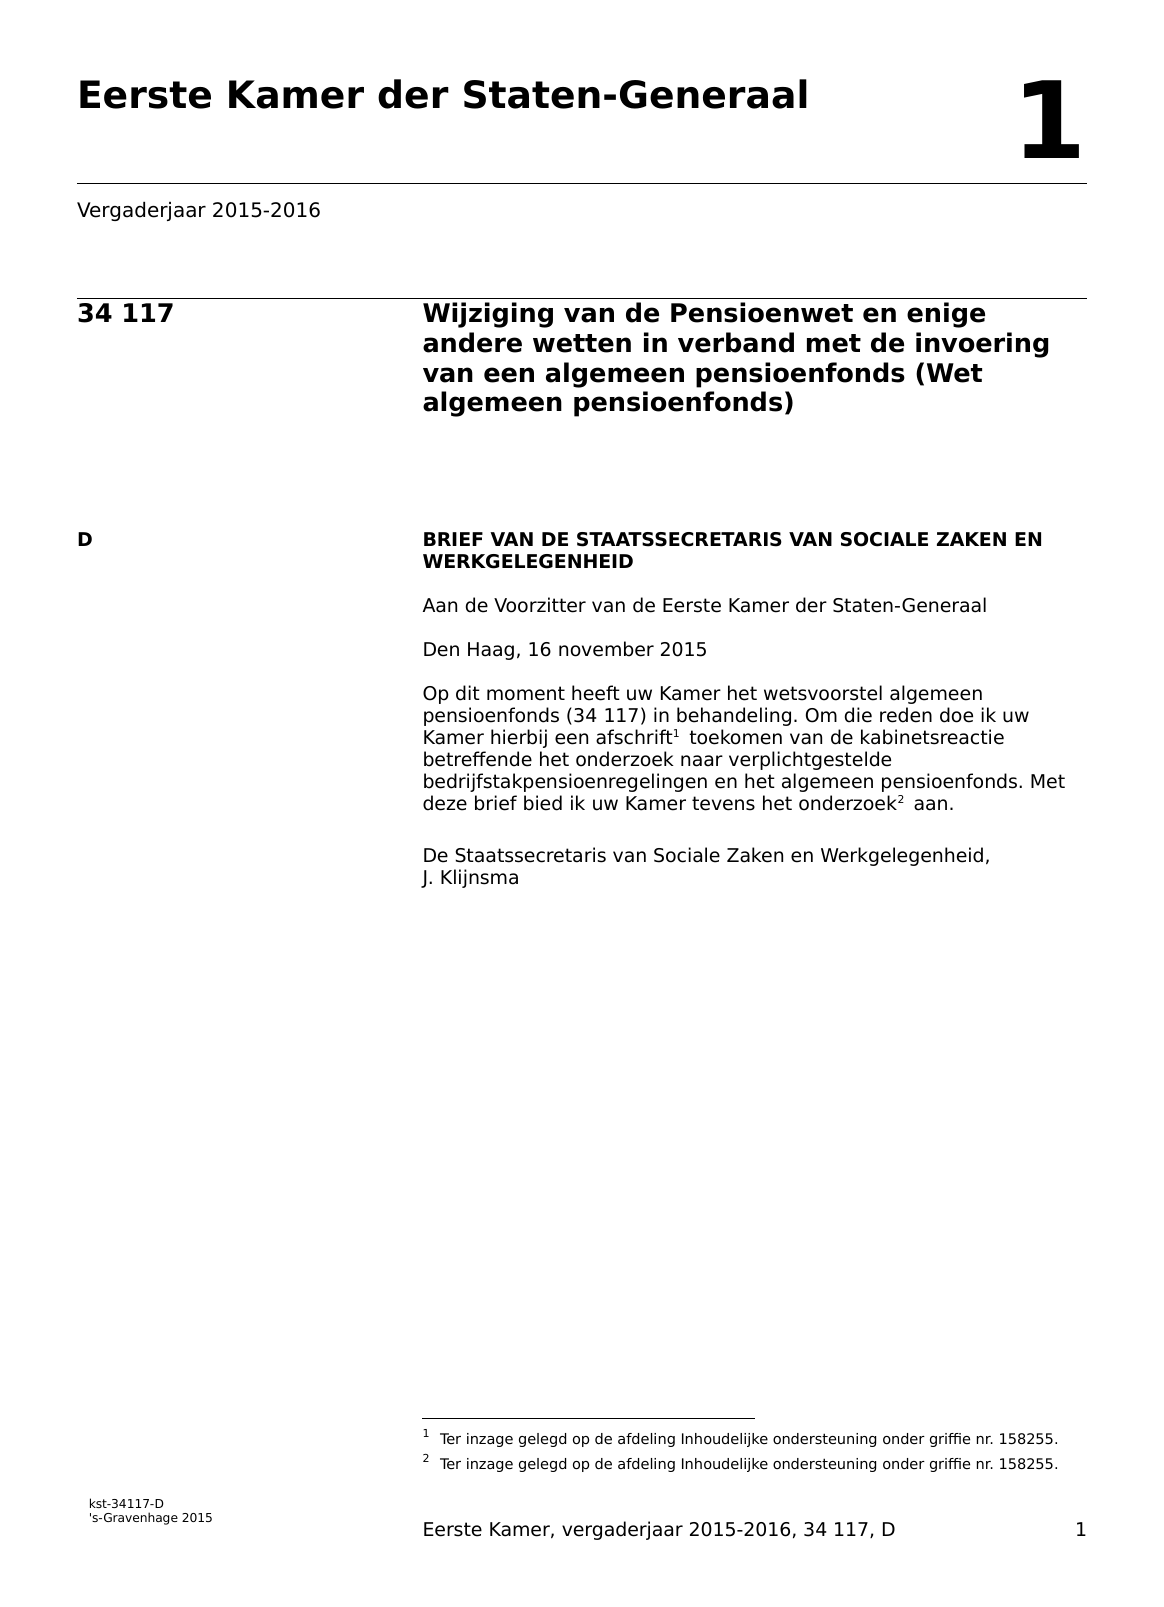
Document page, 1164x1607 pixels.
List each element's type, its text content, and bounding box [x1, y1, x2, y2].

text Ter inzage gelegd op de afdeling Inhoudelijke ondersteuning onder griffie nr. 158255. [422, 1427, 1087, 1449]
text Den Haag, 16 november 2015 [422, 639, 1087, 661]
text kst-34117-D [88, 1497, 323, 1511]
table_cell Vergaderjaar 2015-2016 [77, 184, 1087, 298]
table_header Eerste Kamer der Staten-Generaal [77, 59, 886, 183]
table_header 1 [886, 59, 1087, 183]
text Op dit moment heeft uw Kamer het wetsvoorstel algemeen pensioenfonds (34 117) in behandeling. Om die reden doe ik uw Kamer hierbij een afschrift toekomen van de kabinetsreactie betreffende het onderzoek naar verplichtgestelde bedrijfstakpensioenregelingen en het algemeen pensioenfonds. Met deze brief bied ik uw Kamer tevens het onderzoek aan. [422, 683, 1087, 815]
subtitle D BRIEF VAN DE STAATSSECRETARIS VAN SOCIALE ZAKEN EN WERKGELEGENHEID [77, 529, 1087, 573]
text De Staatssecretaris van Sociale Zaken en Werkgelegenheid, J. Klijnsma [422, 845, 1087, 889]
subtitle 34 117 Wijziging van de Pensioenwet en enige andere wetten in verband met de invoering van een algemeen pensioenfonds (Wet algemeen pensioenfonds) [77, 299, 1087, 418]
text Ter inzage gelegd op de afdeling Inhoudelijke ondersteuning onder griffie nr. 158255. [422, 1452, 1087, 1474]
text Aan de Voorzitter van de Eerste Kamer der Staten-Generaal [422, 595, 1087, 617]
text 's-Gravenhage 2015 [88, 1511, 323, 1525]
